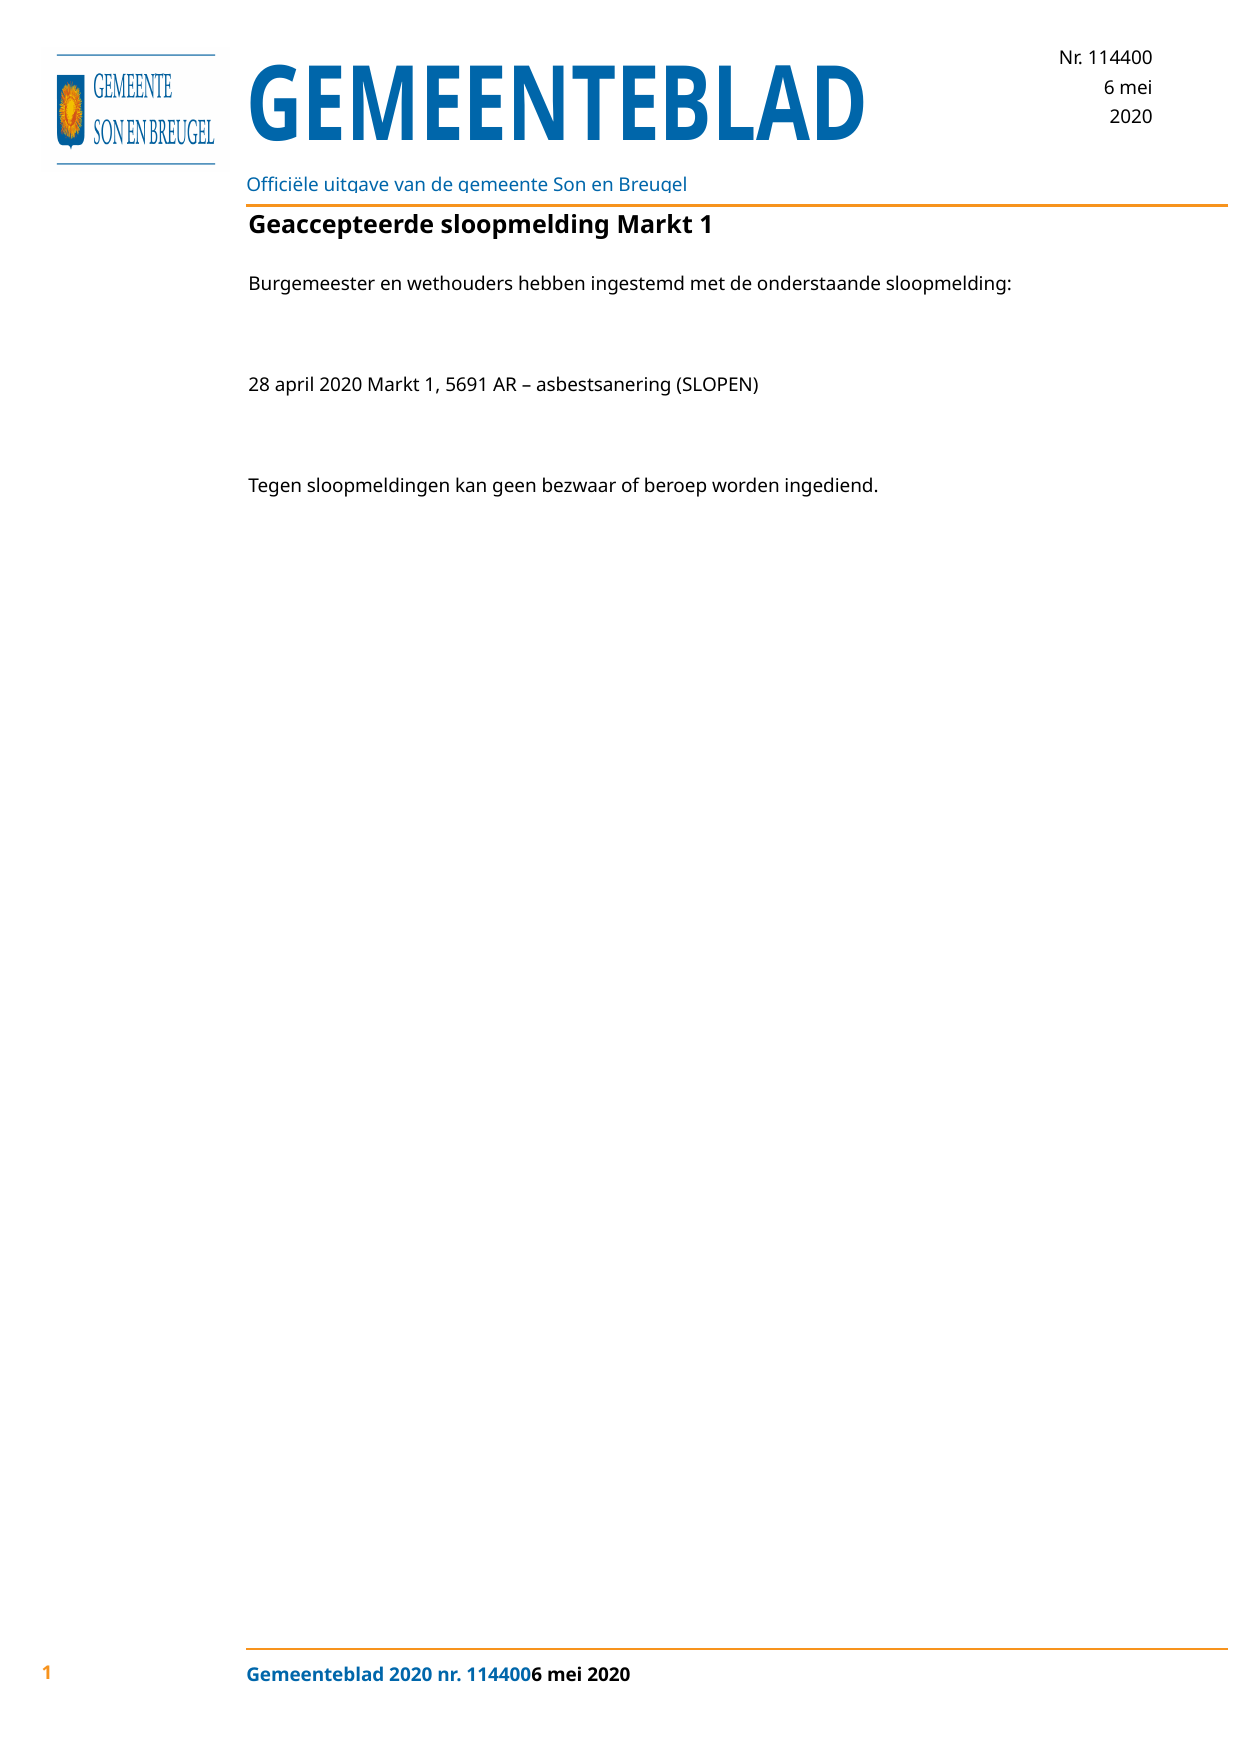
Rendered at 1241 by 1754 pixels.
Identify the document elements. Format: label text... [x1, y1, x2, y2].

text Burgemeester en wethouders hebben ingestemd met de onderstaande sloopmelding: [248, 270, 1152, 296]
text 28 april 2020 Markt 1, 5691 AR – asbestsanering (SLOPEN) [248, 371, 1152, 397]
text Tegen sloopmeldingen kan geen bezwaar of beroep worden ingediend. [248, 472, 1152, 498]
text Geaccepteerde sloopmelding Markt 1 [248, 207, 1152, 241]
picture [41, 47, 231, 172]
